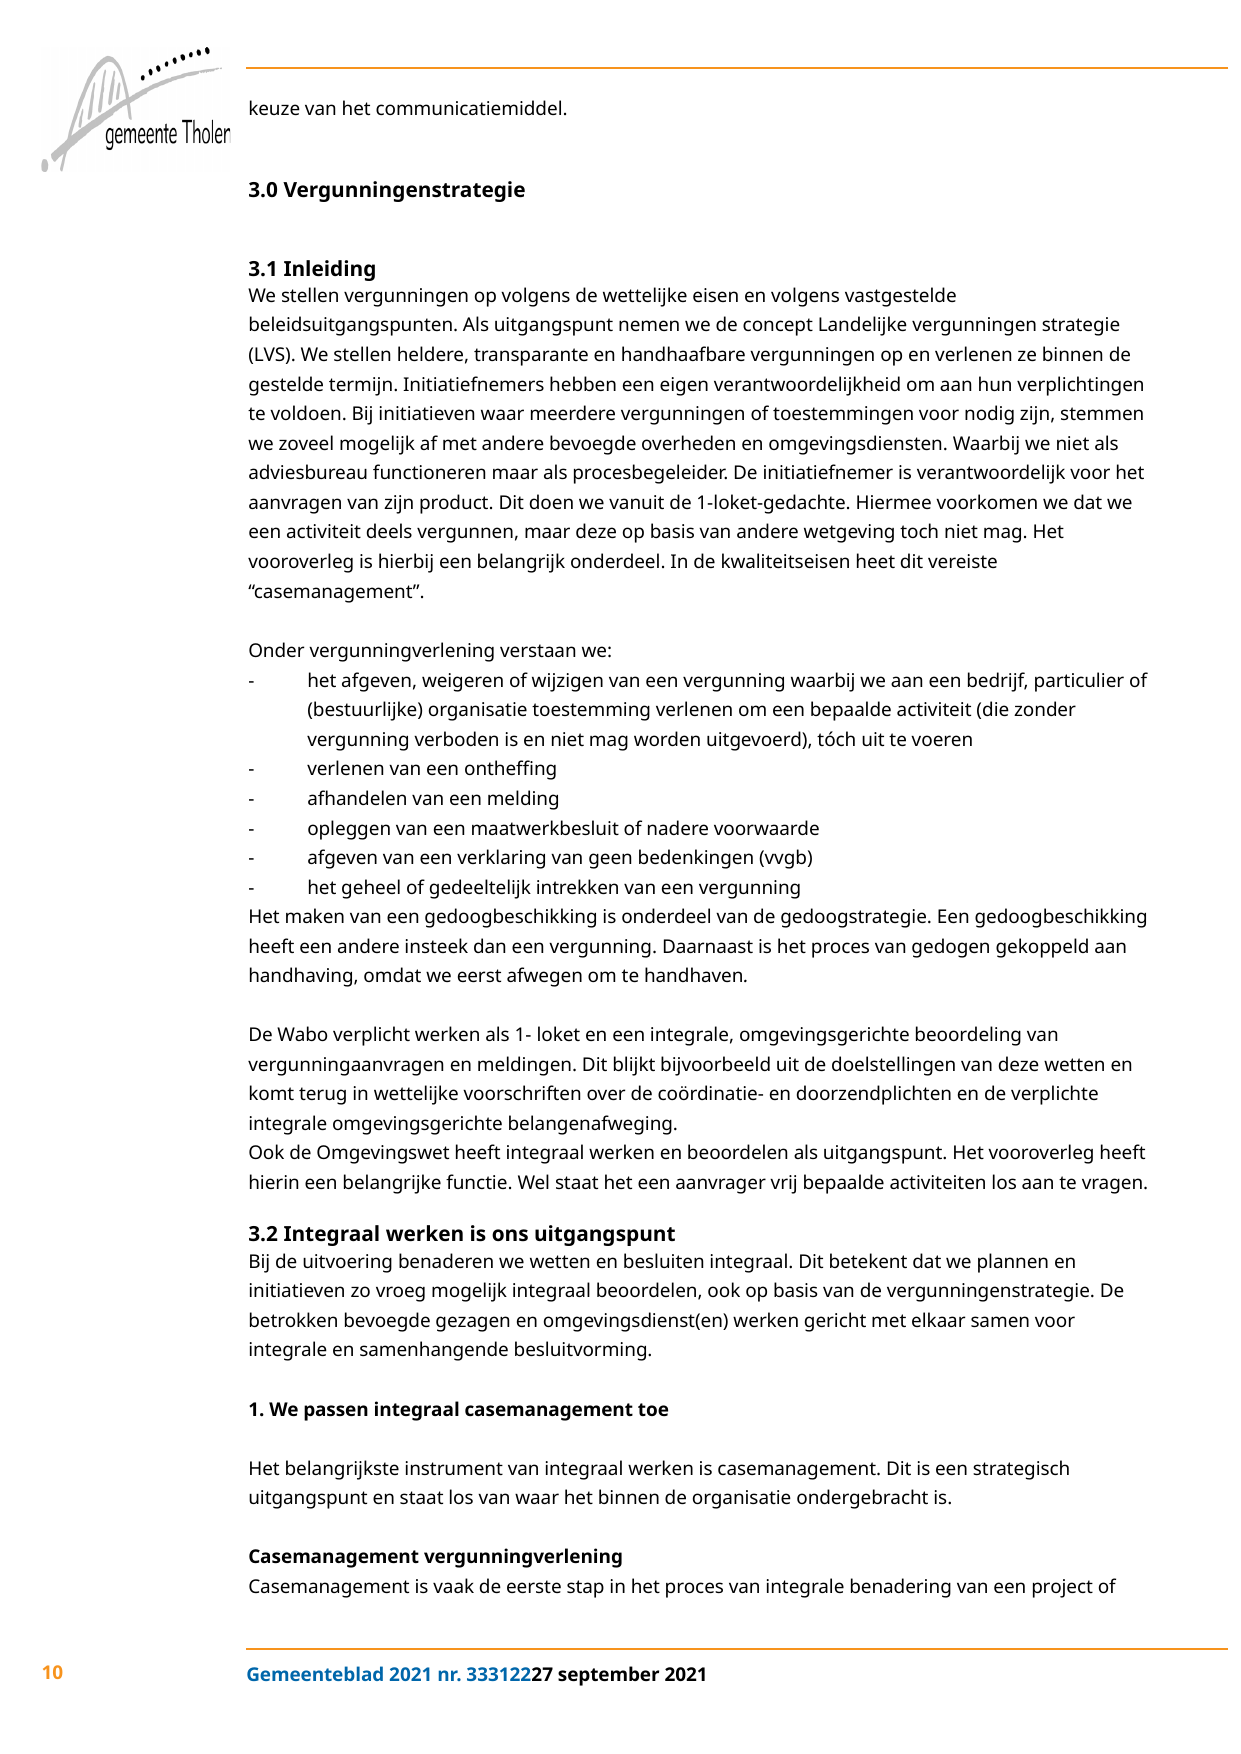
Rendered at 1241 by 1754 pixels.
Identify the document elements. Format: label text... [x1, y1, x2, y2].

picture [41, 47, 231, 172]
text We stellen vergunningen op volgens de wettelijke eisen en volgens vastgestelde beleidsuitgangspunten. Als uitgangspunt nemen we de concept Landelijke vergunningen strategie (LVS). We stellen heldere, transparante en handhaafbare vergunningen op en verlenen ze binnen de gestelde termijn. Initiatiefnemers hebben een eigen verantwoordelijkheid om aan hun verplichtingen te voldoen. Bij initiatieven waar meerdere vergunningen of toestemmingen voor nodig zijn, stemmen we zoveel mogelijk af met andere bevoegde overheden en omgevingsdiensten. Waarbij we niet als adviesbureau functioneren maar als procesbegeleider. De initiatiefnemer is verantwoordelijk voor het aanvragen van zijn product. Dit doen we vanuit de 1-loket-gedachte. Hiermee voorkomen we dat we een activiteit deels vergunnen, maar deze op basis van andere wetgeving toch niet mag. Het vooroverleg is hierbij een belangrijk onderdeel. In de kwaliteitseisen heet dit vereiste “casemanagement”. [248, 282, 1152, 604]
table_header Onder vergunningverlening verstaan we: het afgeven, weigeren of wijzigen van een vergunning waarbij we aan een bedrijf, particulier of (bestuurlijke) organisatie toestemming verlenen om een bepaalde activiteit (die zonder vergunning verboden is en niet mag worden uitgevoerd), tóch uit te voeren verlenen van een ontheffing afhandelen van een melding opleggen van een maatwerkbesluit of nadere voorwaarde afgeven van een verklaring van geen bedenkingen (vvgb) het geheel of gedeeltelijk intrekken van een vergunning Het maken van een gedoogbeschikking is onderdeel van de gedoogstrategie. Een gedoogbeschikking heeft een andere insteek dan een vergunning. Daarnaast is het proces van gedogen gekoppeld aan handhaving, omdat we eerst afwegen om te handhaven. [248, 637, 1152, 988]
text 3.2 Integraal werken is ons uitgangspunt [248, 1219, 1152, 1248]
text 3.1 Inleiding [248, 254, 1152, 282]
text 3.0 Vergunningenstrategie [248, 175, 1152, 203]
text Het belangrijkste instrument van integraal werken is casemanagement. Dit is een strategisch uitgangspunt en staat los van waar het binnen de organisatie ondergebracht is. [248, 1455, 1152, 1510]
text Ook de Omgevingswet heeft integraal werken en beoordelen als uitgangspunt. Het vooroverleg heeft hierin een belangrijke functie. Wel staat het een aanvrager vrij bepaalde activiteiten los aan te vragen. [248, 1139, 1152, 1195]
text Casemanagement is vaak de eerste stap in het proces van integrale benadering van een project of [248, 1573, 1152, 1599]
text Casemanagement vergunningverlening [248, 1544, 1152, 1569]
text 1. We passen integraal casemanagement toe [248, 1396, 1152, 1422]
text De Wabo verplicht werken als 1- loket en een integrale, omgevingsgerichte beoordeling van vergunningaanvragen en meldingen. Dit blijkt bijvoorbeeld uit de doelstellingen van deze wetten en komt terug in wettelijke voorschriften over de coördinatie- en doorzendplichten en de verplichte integrale omgevingsgerichte belangenafweging. [248, 1021, 1152, 1136]
text keuze van het communicatiemiddel. [248, 95, 1152, 121]
text Bij de uitvoering benaderen we wetten en besluiten integraal. Dit betekent dat we plannen en initiatieven zo vroeg mogelijk integraal beoordelen, ook op basis van de vergunningenstrategie. De betrokken bevoegde gezagen en omgevingsdienst(en) werken gericht met elkaar samen voor integrale en samenhangende besluitvorming. [248, 1248, 1152, 1362]
